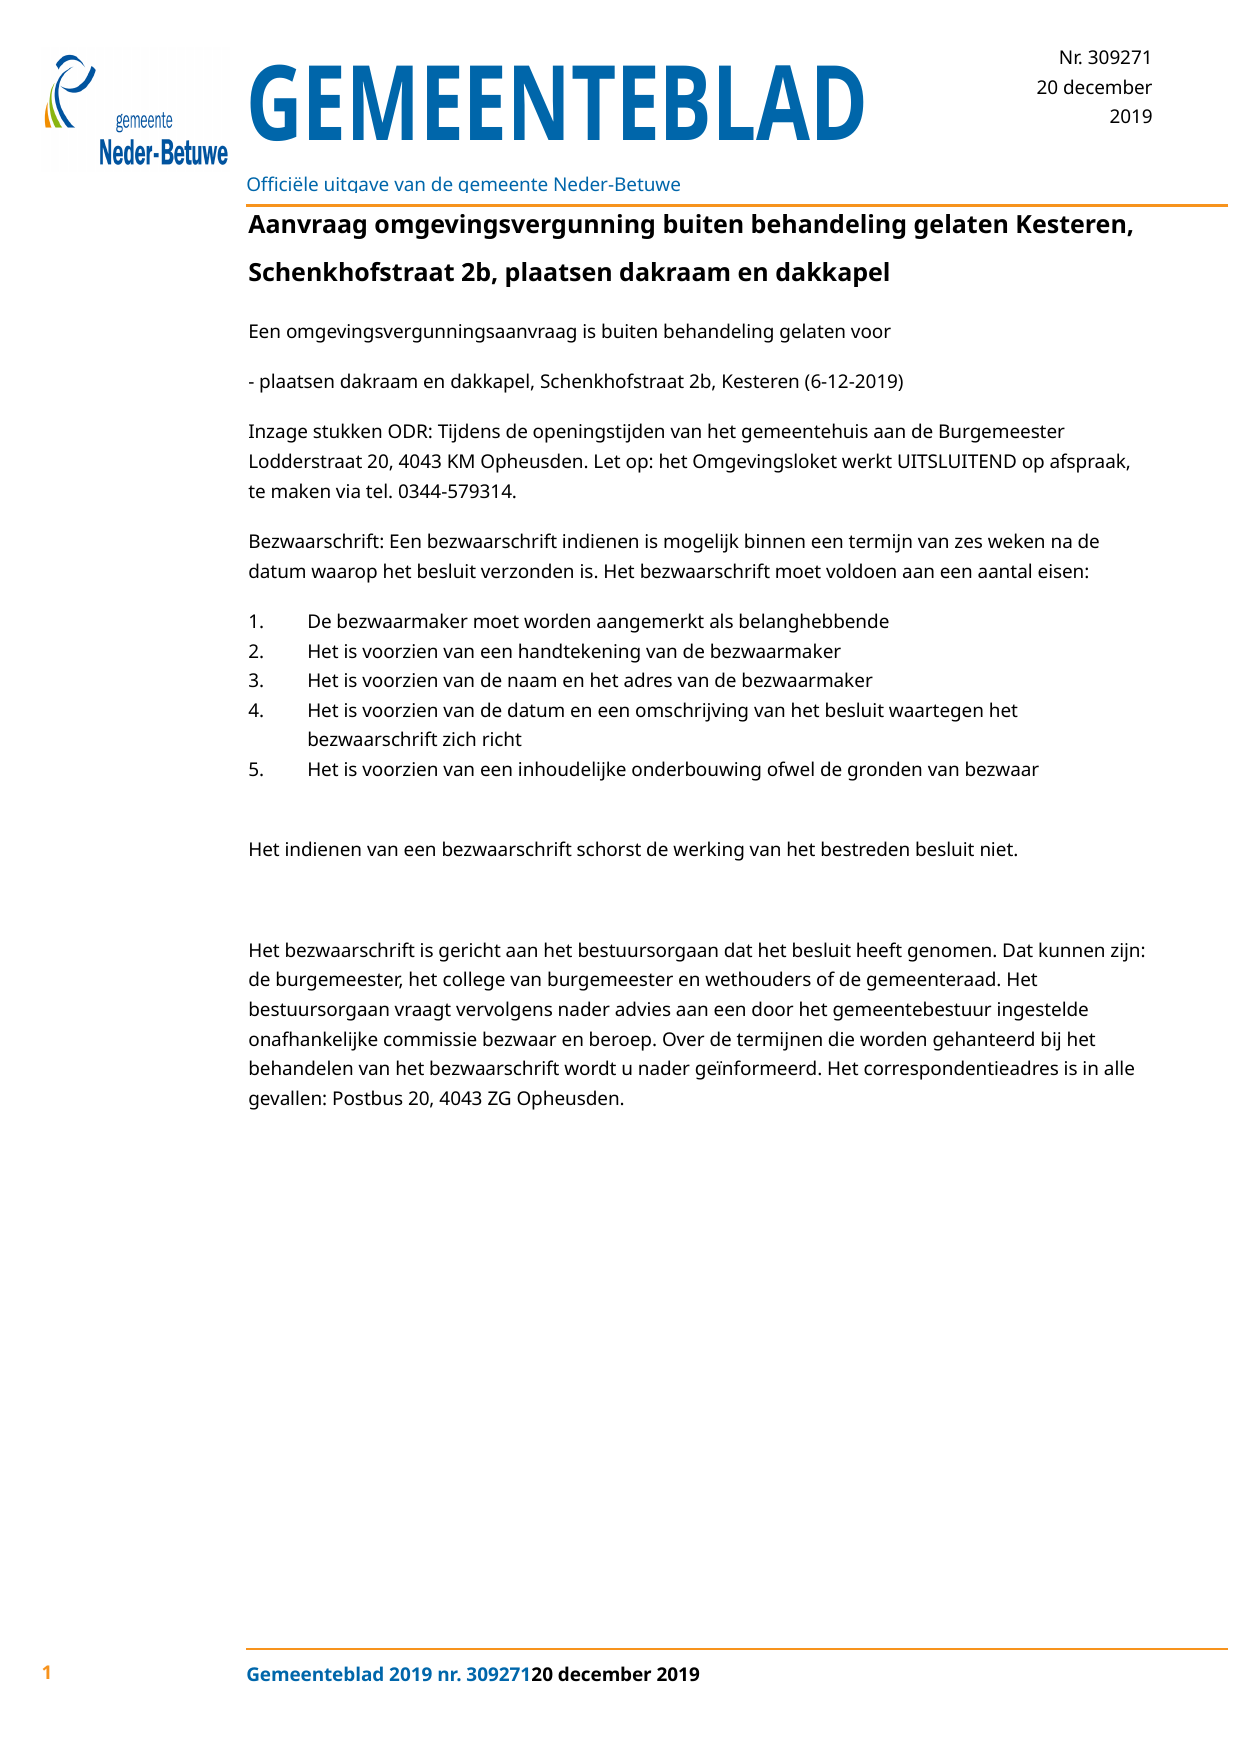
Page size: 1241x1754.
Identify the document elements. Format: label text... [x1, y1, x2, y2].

picture [41, 47, 231, 172]
list De bezwaarmaker moet worden aangemerkt als belanghebbende [248, 608, 1152, 634]
text Inzage stukken ODR: Tijdens de openingstijden van het gemeentehuis aan de Burgemeester Lodderstraat 20, 4043 KM Opheusden. Let op: het Omgevingsloket werkt UITSLUITEND op afspraak, te maken via tel. 0344-579314. [248, 419, 1152, 504]
list Het is voorzien van de datum en een omschrijving van het besluit waartegen het bezwaarschrift zich richt [248, 697, 1152, 752]
text Het indienen van een bezwaarschrift schorst de werking van het bestreden besluit niet. [248, 836, 1152, 862]
text Het bezwaarschrift is gericht aan het bestuursorgaan dat het besluit heeft genomen. Dat kunnen zijn: de burgemeester, het college van burgemeester en wethouders of de gemeenteraad. Het bestuursorgaan vraagt vervolgens nader advies aan een door het gemeentebestuur ingestelde onafhankelijke commissie bezwaar en beroep. Over de termijnen die worden gehanteerd bij het behandelen van het bezwaarschrift wordt u nader geïnformeerd. Het correspondentieadres is in alle gevallen: Postbus 20, 4043 ZG Opheusden. [248, 937, 1152, 1111]
text Aanvraag omgevingsvergunning buiten behandeling gelaten Kesteren, Schenkhofstraat 2b, plaatsen dakraam en dakkapel [248, 207, 1152, 288]
list Het is voorzien van een inhoudelijke onderbouwing ofwel de gronden van bezwaar [248, 756, 1152, 782]
text Een omgevingsvergunningsaanvraag is buiten behandeling gelaten voor [248, 318, 1152, 344]
text Bezwaarschrift: Een bezwaarschrift indienen is mogelijk binnen een termijn van zes weken na de datum waarop het besluit verzonden is. Het bezwaarschrift moet voldoen aan een aantal eisen: [248, 528, 1152, 584]
text - plaatsen dakraam en dakkapel, Schenkhofstraat 2b, Kesteren (6-12-2019) [248, 368, 1152, 394]
list Het is voorzien van de naam en het adres van de bezwaarmaker [248, 667, 1152, 693]
list Het is voorzien van een handtekening van de bezwaarmaker [248, 638, 1152, 664]
